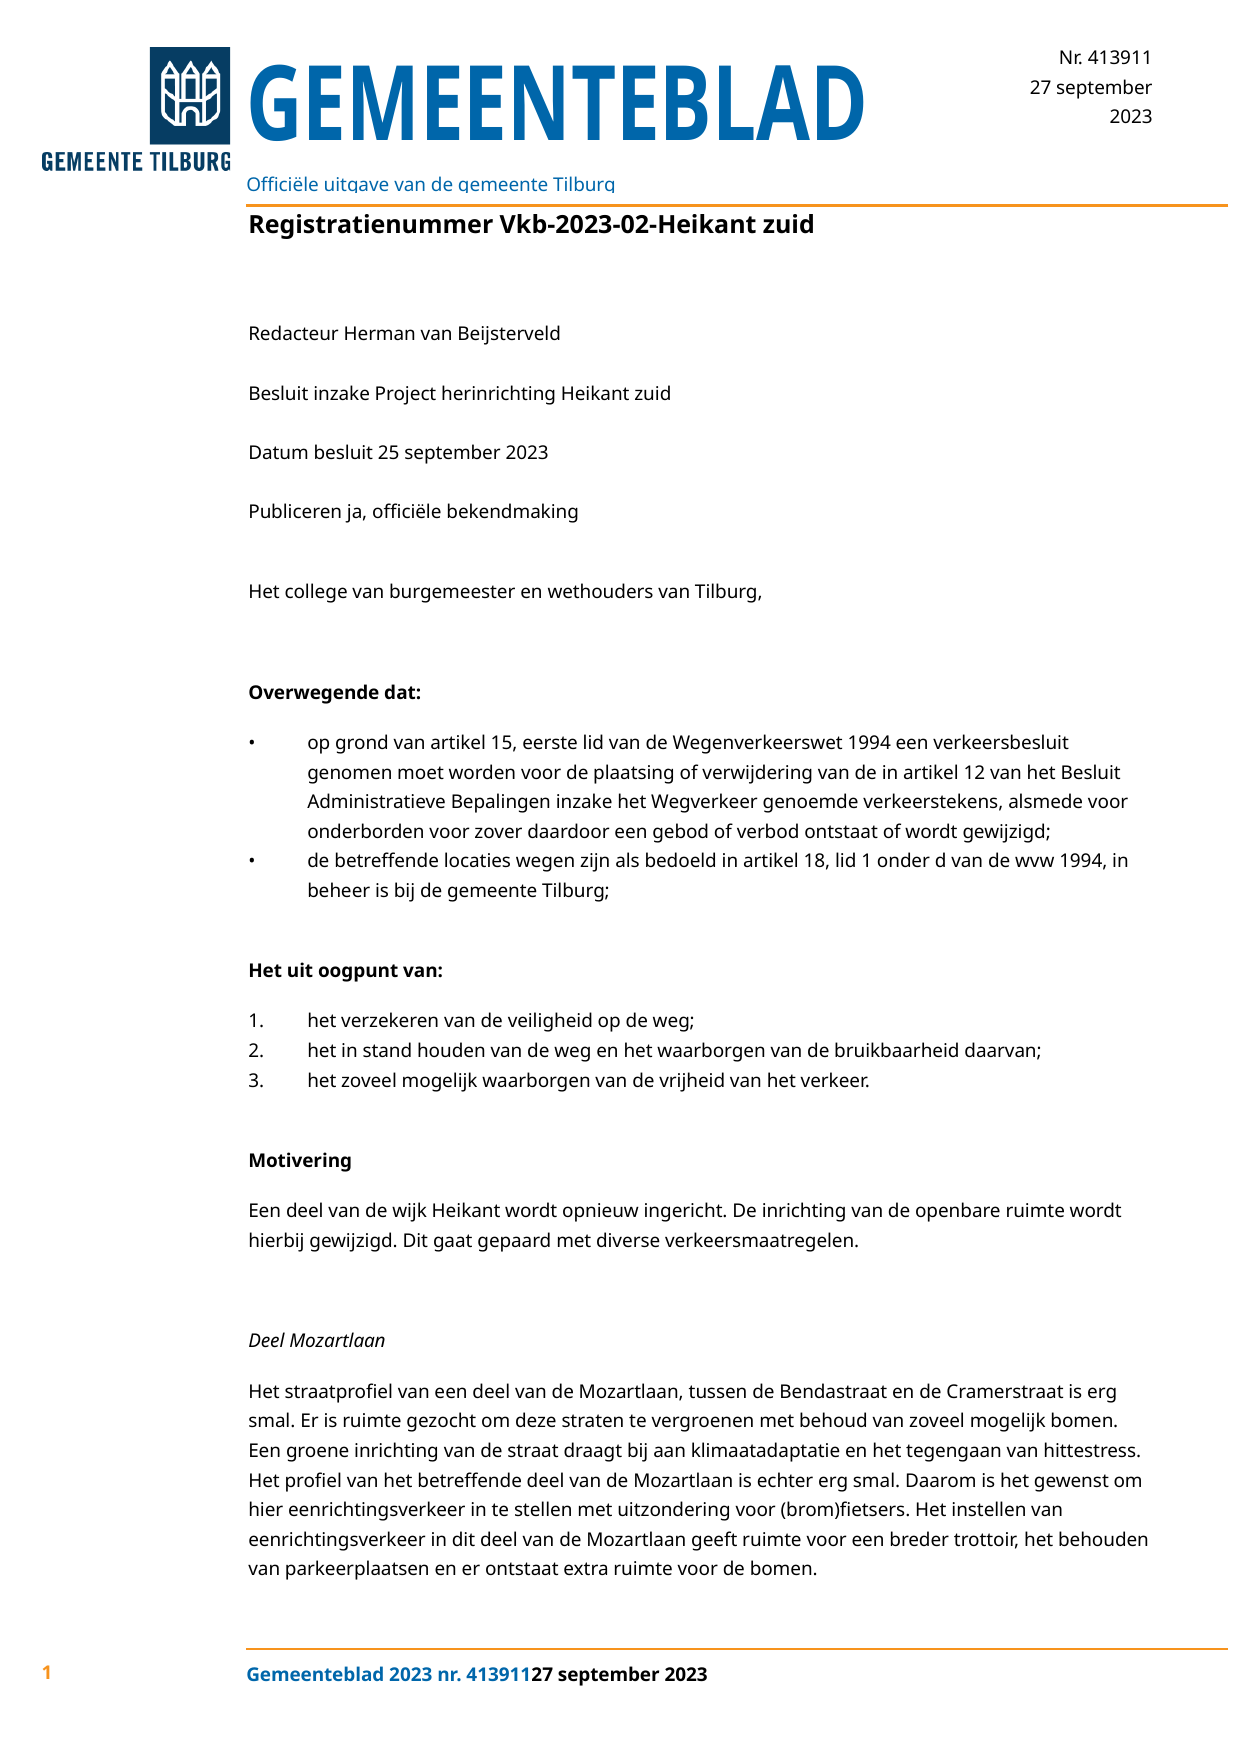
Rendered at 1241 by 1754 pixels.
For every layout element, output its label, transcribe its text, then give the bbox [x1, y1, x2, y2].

text Het uit oogpunt van: [248, 957, 1152, 983]
list het in stand houden van de weg en het waarborgen van de bruikbaarheid daarvan; [248, 1037, 1152, 1063]
text Redacteur Herman van Beijsterveld [248, 321, 1152, 346]
text Registratienummer Vkb-2023-02-Heikant zuid [248, 207, 1152, 241]
text Deel Mozartlaan [248, 1328, 1152, 1353]
text Besluit inzake Project herinrichting Heikant zuid [248, 380, 1152, 406]
list op grond van artikel 15, eerste lid van de Wegenverkeerswet 1994 een verkeersbesluit genomen moet worden voor de plaatsing of verwijdering van de in artikel 12 van het Besluit Administratieve Bepalingen inzake het Wegverkeer genoemde verkeerstekens, alsmede voor onderborden voor zover daardoor een gebod of verbod ontstaat of wordt gewijzigd; [248, 729, 1152, 844]
text Het college van burgemeester en wethouders van Tilburg, [248, 578, 1152, 604]
text Motivering [248, 1147, 1152, 1173]
text Overwegende dat: [248, 679, 1152, 705]
text Datum besluit 25 september 2023 [248, 439, 1152, 465]
list het zoveel mogelijk waarborgen van de vrijheid van het verkeer. [248, 1067, 1152, 1093]
text Een deel van de wijk Heikant wordt opnieuw ingericht. De inrichting van de openbare ruimte wordt hierbij gewijzigd. Dit gaat gepaard met diverse verkeersmaatregelen. [248, 1197, 1152, 1253]
list het verzekeren van de veiligheid op de weg; [248, 1008, 1152, 1033]
text Het straatprofiel van een deel van de Mozartlaan, tussen de Bendastraat en de Cramerstraat is erg smal. Er is ruimte gezocht om deze straten te vergroenen met behoud van zoveel mogelijk bomen. Een groene inrichting van de straat draagt bij aan klimaatadaptatie en het tegengaan van hittestress. Het profiel van het betreffende deel van de Mozartlaan is echter erg smal. Daarom is het gewenst om hier eenrichtingsverkeer in te stellen met uitzondering voor (brom)fietsers. Het instellen van eenrichtingsverkeer in dit deel van de Mozartlaan geeft ruimte voor een breder trottoir, het behouden van parkeerplaatsen en er ontstaat extra ruimte voor de bomen. [248, 1378, 1152, 1581]
picture [41, 47, 231, 172]
text Publiceren ja, officiële bekendmaking [248, 498, 1152, 524]
list de betreffende locaties wegen zijn als bedoeld in artikel 18, lid 1 onder d van de wvw 1994, in beheer is bij de gemeente Tilburg; [248, 848, 1152, 903]
